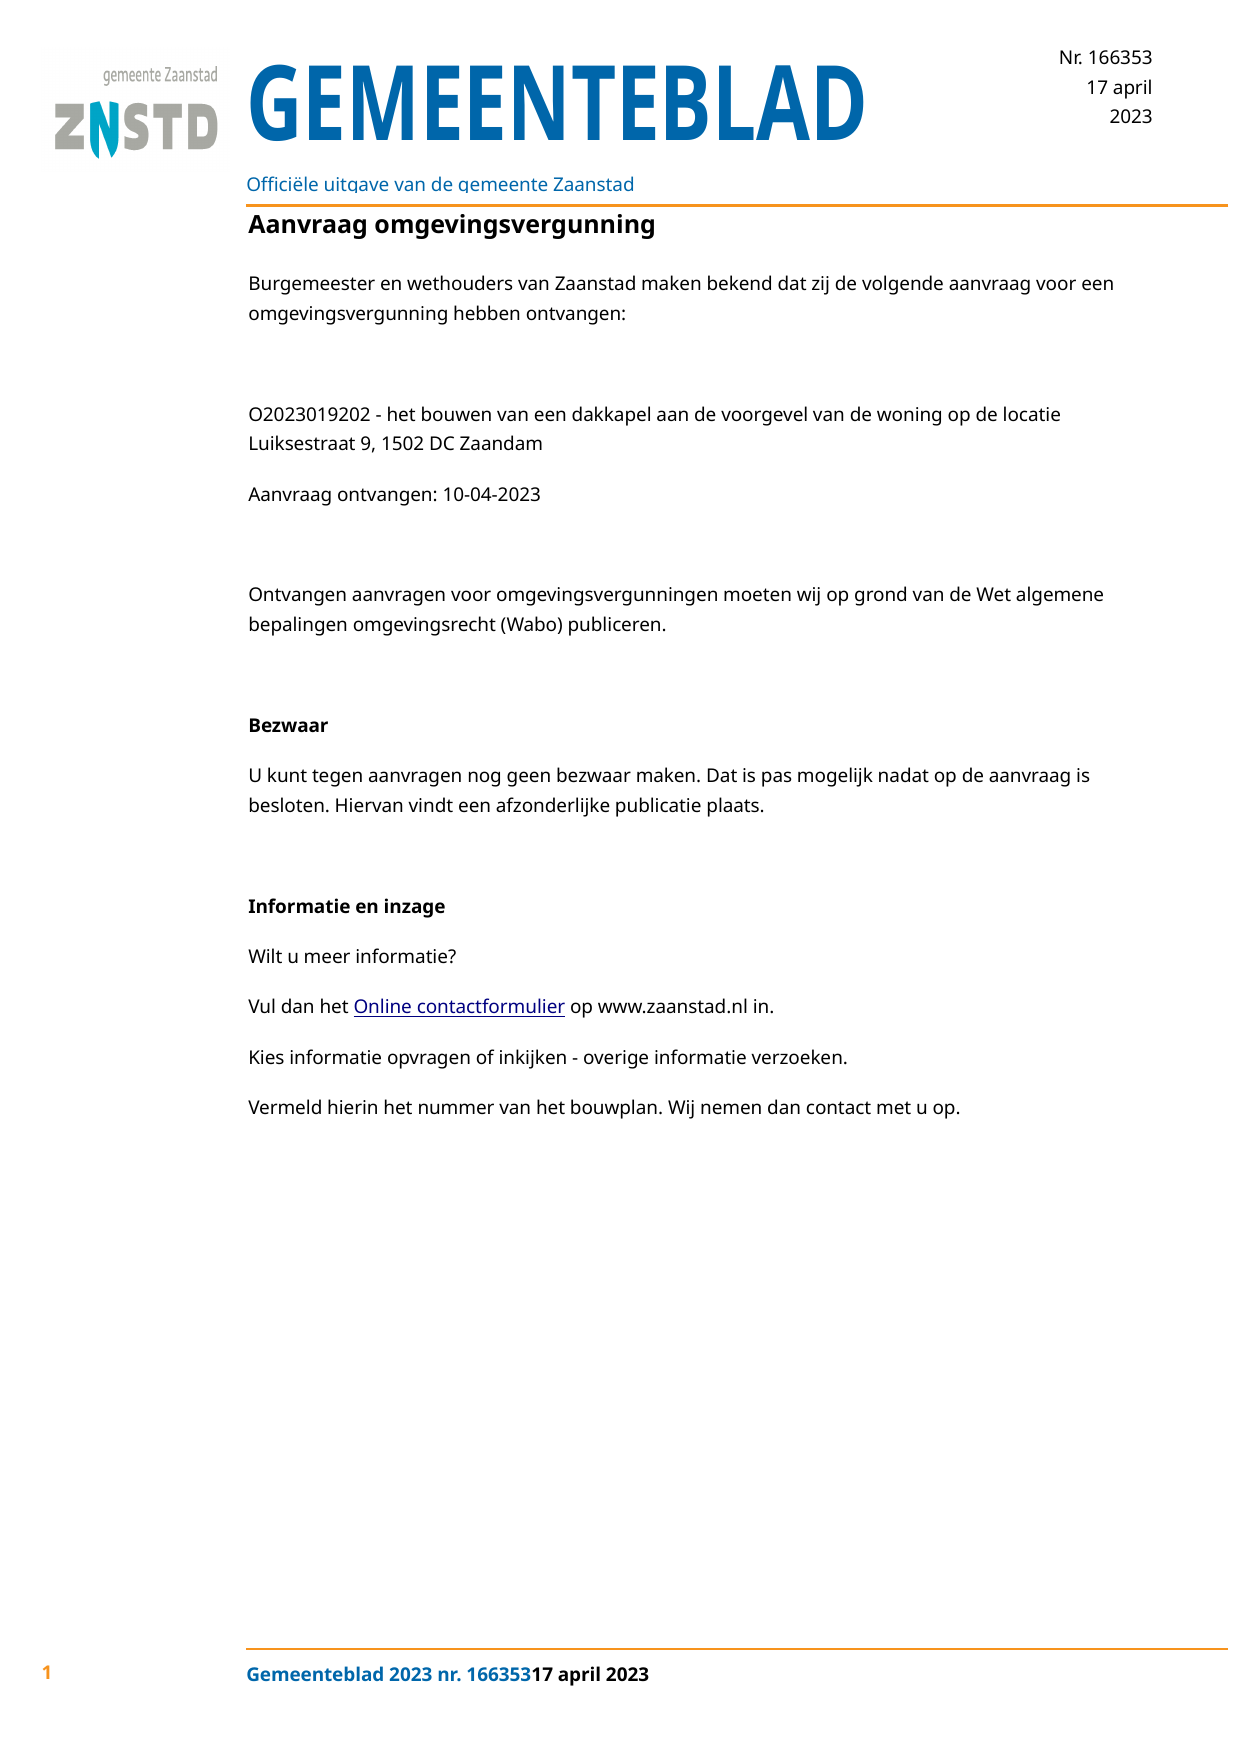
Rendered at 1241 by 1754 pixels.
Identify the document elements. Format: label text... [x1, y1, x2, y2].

text Aanvraag omgevingsvergunning [248, 207, 1152, 241]
text U kunt tegen aanvragen nog geen bezwaar maken. Dat is pas mogelijk nadat op de aanvraag is besloten. Hiervan vindt een afzonderlijke publicatie plaats. [248, 762, 1152, 818]
text Vermeld hierin het nummer van het bouwplan. Wij nemen dan contact met u op. [248, 1094, 1152, 1120]
text Burgemeester en wethouders van Zaanstad maken bekend dat zij de volgende aanvraag voor een omgevingsvergunning hebben ontvangen: [248, 270, 1152, 326]
text Kies informatie opvragen of inkijken - overige informatie verzoeken. [248, 1044, 1152, 1070]
picture [41, 47, 231, 172]
text Vul dan het Online contactformulier op www.zaanstad.nl in. [248, 994, 1152, 1019]
text Aanvraag ontvangen: 10-04-2023 [248, 481, 1152, 506]
text O2023019202 - het bouwen van een dakkapel aan de voorgevel van de woning op de locatie Luiksestraat 9, 1502 DC Zaandam [248, 401, 1152, 456]
text Bezwaar [248, 712, 1152, 738]
text Wilt u meer informatie? [248, 943, 1152, 969]
text Ontvangen aanvragen voor omgevingsvergunningen moeten wij op grond van de Wet algemene bepalingen omgevingsrecht (Wabo) publiceren. [248, 582, 1152, 637]
text Informatie en inzage [248, 893, 1152, 918]
